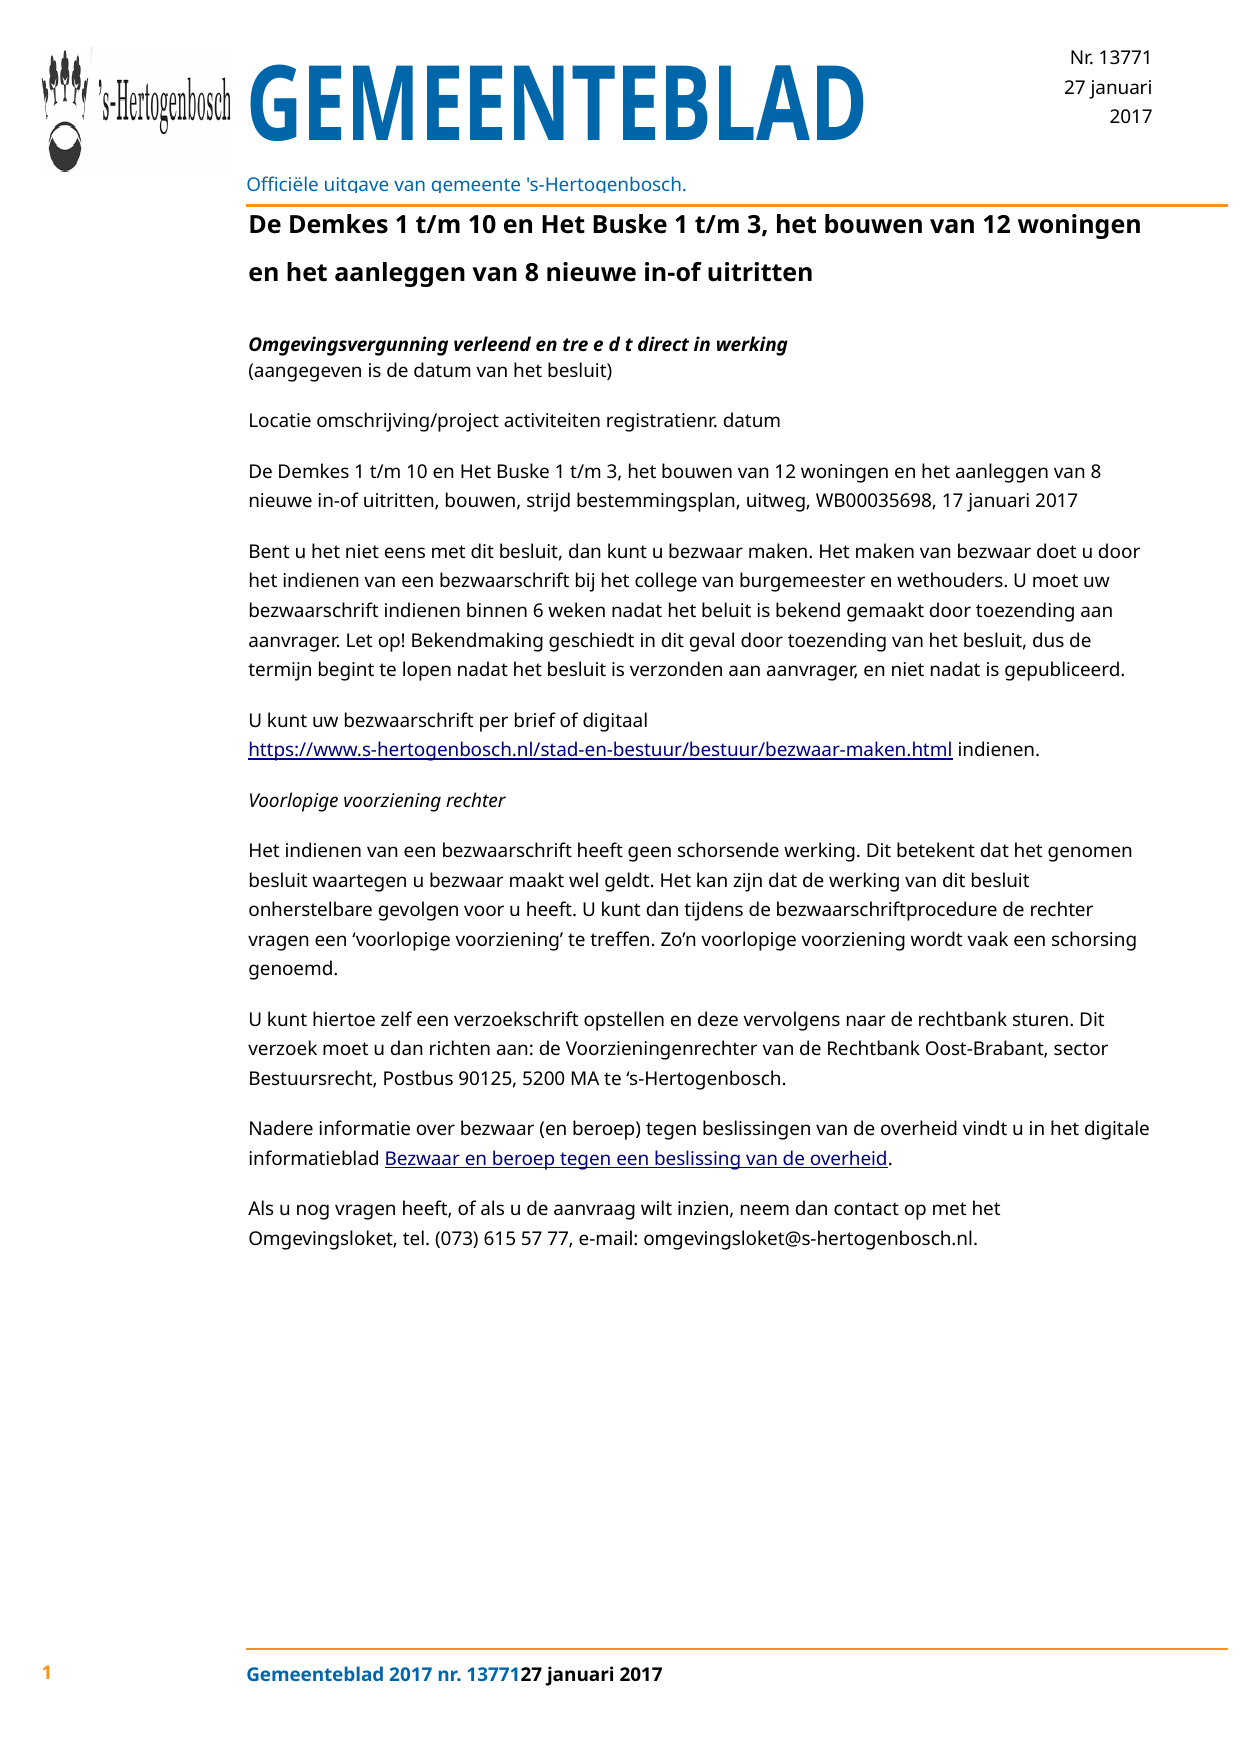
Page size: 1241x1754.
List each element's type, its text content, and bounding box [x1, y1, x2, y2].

text Als u nog vragen heeft, of als u de aanvraag wilt inzien, neem dan contact op met het Omgevingsloket, tel. (073) 615 57 77, e-mail: omgevingsloket@s-hertogenbosch.nl. [248, 1196, 1152, 1251]
text Nadere informatie over bezwaar (en beroep) tegen beslissingen van de overheid vindt u in het digitale informatieblad Bezwaar en beroep tegen een beslissing van de overheid. [248, 1116, 1152, 1171]
text De Demkes 1 t/m 10 en Het Buske 1 t/m 3, het bouwen van 12 woningen en het aanleggen van 8 nieuwe in-of uitritten [248, 207, 1152, 288]
picture [41, 47, 231, 172]
text Voorlopige voorziening rechter [248, 787, 1152, 812]
text (aangegeven is de datum van het besluit) [248, 357, 1152, 383]
text De Demkes 1 t/m 10 en Het Buske 1 t/m 3, het bouwen van 12 woningen en het aanleggen van 8 nieuwe in-of uitritten, bouwen, strijd bestemmingsplan, uitweg, WB00035698, 17 januari 2017 [248, 458, 1152, 513]
text U kunt uw bezwaarschrift per brief of digitaal https://www.s-hertogenbosch.nl/stad-en-bestuur/bestuur/bezwaar-maken.html indienen. [248, 707, 1152, 762]
text U kunt hiertoe zelf een verzoekschrift opstellen en deze vervolgens naar de rechtbank sturen. Dit verzoek moet u dan richten aan: de Voorzieningenrechter van de Rechtbank Oost-Brabant, sector Bestuursrecht, Postbus 90125, 5200 MA te ‘s-Hertogenbosch. [248, 1006, 1152, 1091]
text Locatie omschrijving/project activiteiten registratienr. datum [248, 408, 1152, 433]
text Bent u het niet eens met dit besluit, dan kunt u bezwaar maken. Het maken van bezwaar doet u door het indienen van een bezwaarschrift bij het college van burgemeester en wethouders. U moet uw bezwaarschrift indienen binnen 6 weken nadat het beluit is bekend gemaakt door toezending aan aanvrager. Let op! Bekendmaking geschiedt in dit geval door toezending van het besluit, dus de termijn begint te lopen nadat het besluit is verzonden aan aanvrager, en niet nadat is gepubliceerd. [248, 538, 1152, 682]
text Het indienen van een bezwaarschrift heeft geen schorsende werking. Dit betekent dat het genomen besluit waartegen u bezwaar maakt wel geldt. Het kan zijn dat de werking van dit besluit onherstelbare gevolgen voor u heeft. U kunt dan tijdens de bezwaarschriftprocedure de rechter vragen een ‘voorlopige voorziening’ te treffen. Zo’n voorlopige voorziening wordt vaak een schorsing genoemd. [248, 837, 1152, 981]
text Omgevingsvergunning verleend en tre e d t direct in werking [248, 331, 1152, 357]
